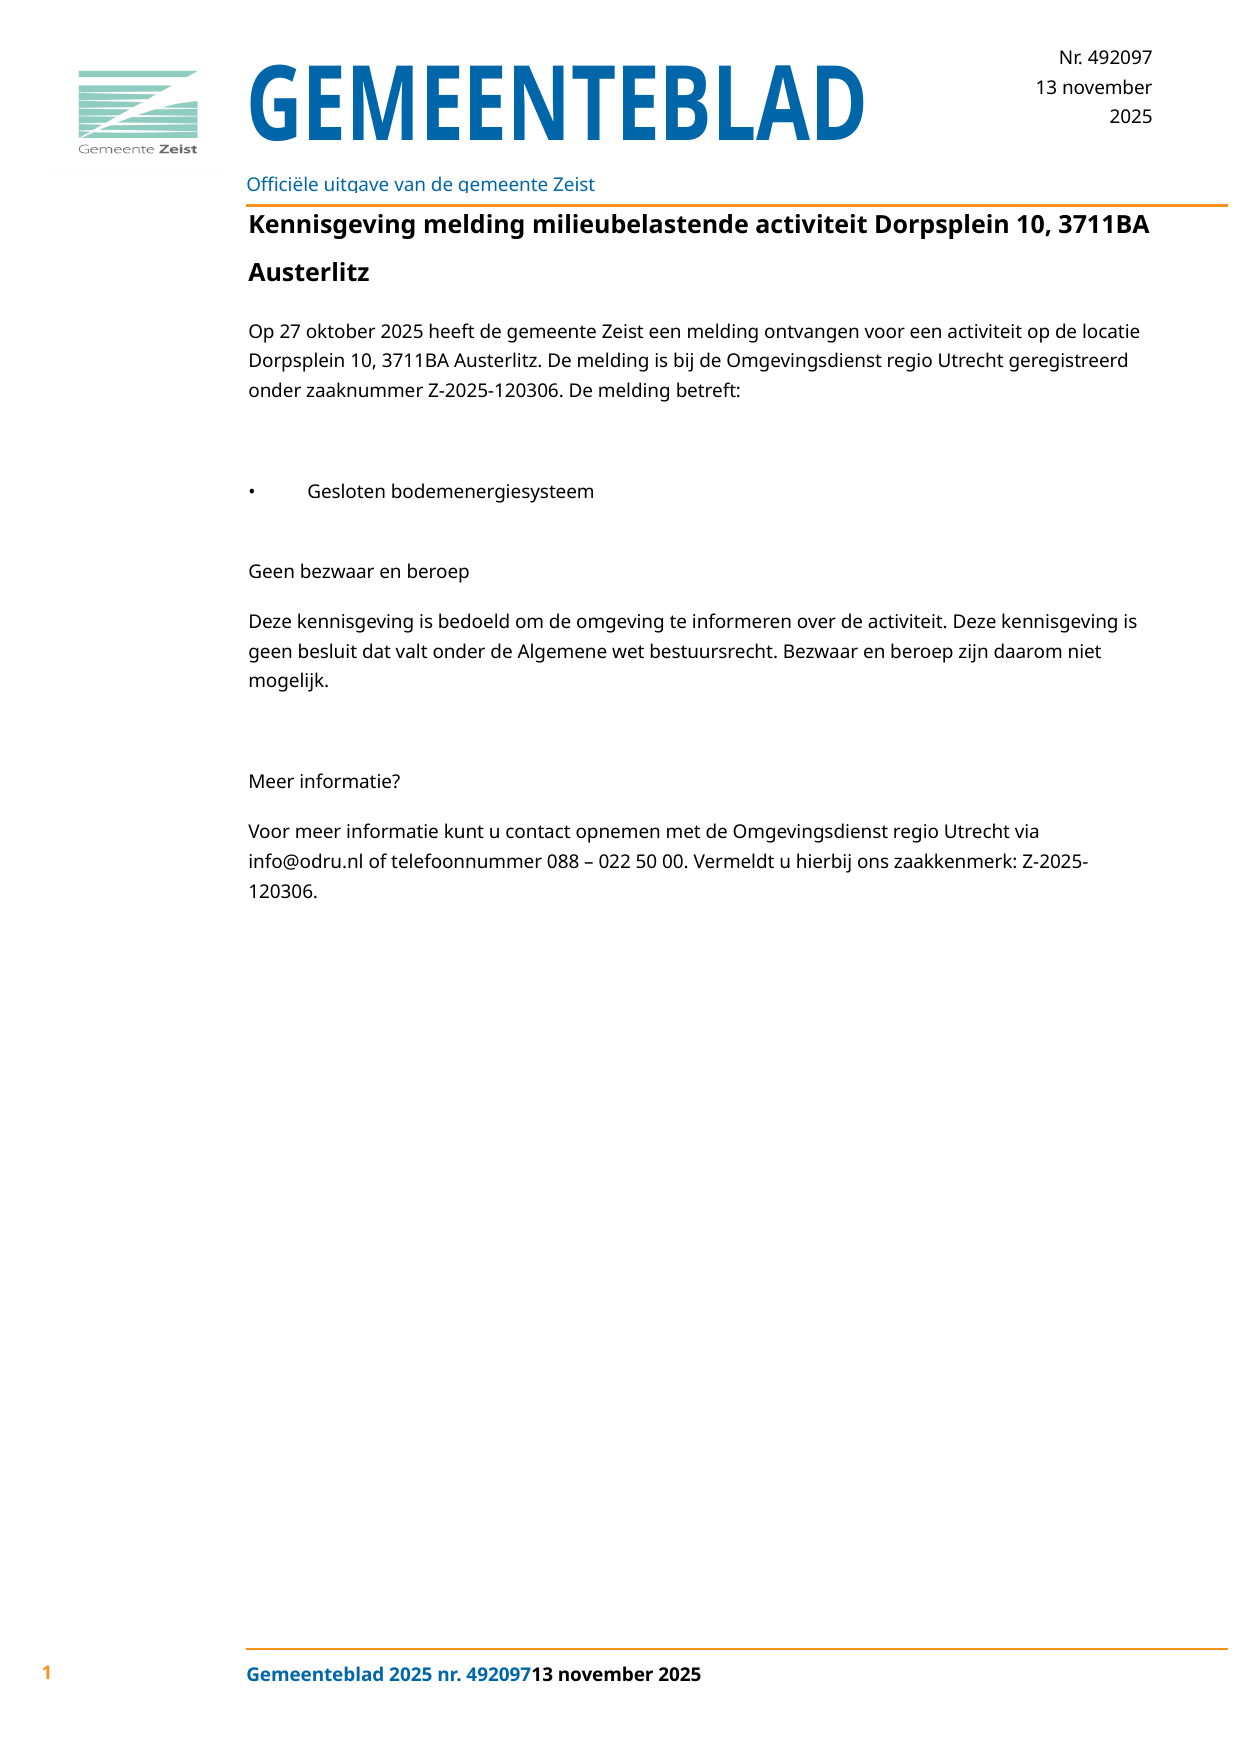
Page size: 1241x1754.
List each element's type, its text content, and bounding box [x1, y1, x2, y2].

text Kennisgeving melding milieubelastende activiteit Dorpsplein 10, 3711BA Austerlitz [248, 207, 1152, 288]
picture [41, 47, 231, 172]
text Voor meer informatie kunt u contact opnemen met de Omgevingsdienst regio Utrecht via info@odru.nl of telefoonnummer 088 – 022 50 00. Vermeldt u hierbij ons zaakkenmerk: Z-2025-120306. [248, 819, 1152, 904]
list Gesloten bodemenergiesysteem [248, 478, 1152, 504]
text Geen bezwaar en beroep [248, 558, 1152, 584]
text Meer informatie? [248, 768, 1152, 794]
text Op 27 oktober 2025 heeft de gemeente Zeist een melding ontvangen voor een activiteit op de locatie Dorpsplein 10, 3711BA Austerlitz. De melding is bij de Omgevingsdienst regio Utrecht geregistreerd onder zaaknummer Z-2025-120306. De melding betreft: [248, 318, 1152, 403]
text Deze kennisgeving is bedoeld om de omgeving te informeren over de activiteit. Deze kennisgeving is geen besluit dat valt onder de Algemene wet bestuursrecht. Bezwaar en beroep zijn daarom niet mogelijk. [248, 608, 1152, 693]
